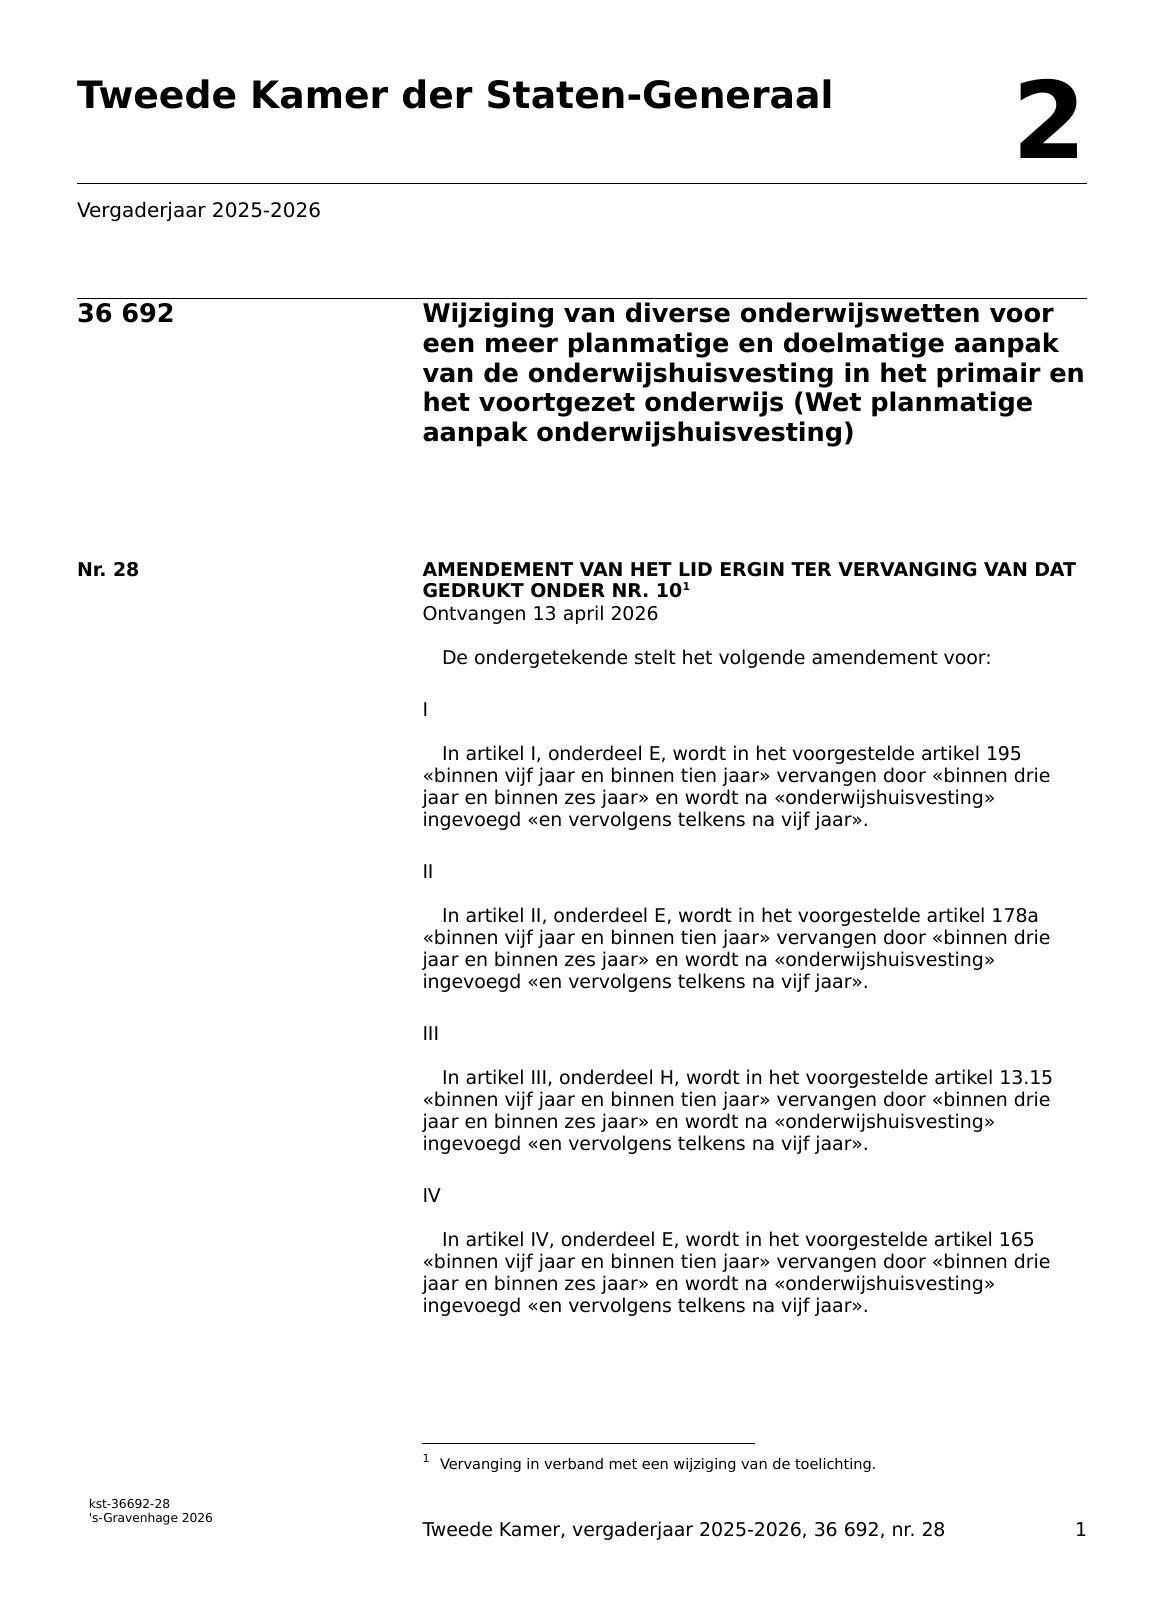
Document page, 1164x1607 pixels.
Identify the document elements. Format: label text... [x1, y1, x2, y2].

text 's-Gravenhage 2026 [88, 1511, 323, 1525]
text In artikel II, onderdeel E, wordt in het voorgestelde artikel 178a «binnen vijf jaar en binnen tien jaar» vervangen door «binnen drie jaar en binnen zes jaar» en wordt na «onderwijshuisvesting» ingevoegd «en vervolgens telkens na vijf jaar». [422, 905, 1087, 993]
text De ondergetekende stelt het volgende amendement voor: [422, 647, 1087, 668]
table_cell Vergaderjaar 2025-2026 [77, 184, 1087, 298]
text kst-36692-28 [88, 1497, 323, 1511]
text In artikel I, onderdeel E, wordt in het voorgestelde artikel 195 «binnen vijf jaar en binnen tien jaar» vervangen door «binnen drie jaar en binnen zes jaar» en wordt na «onderwijshuisvesting» ingevoegd «en vervolgens telkens na vijf jaar». [422, 743, 1087, 831]
table_header Tweede Kamer der Staten-Generaal [77, 59, 886, 183]
subtitle 36 692 Wijziging van diverse onderwijswetten voor een meer planmatige en doelmatige aanpak van de onderwijshuisvesting in het primair en het voortgezet onderwijs (Wet planmatige aanpak onderwijshuisvesting) [77, 299, 1087, 447]
subtitle I [422, 698, 1087, 721]
subtitle II [422, 861, 1087, 883]
subtitle Nr. 28 AMENDEMENT VAN HET LID ERGIN TER VERVANGING VAN DAT GEDRUKT ONDER NR. 10 [77, 558, 1087, 602]
text In artikel III, onderdeel H, wordt in het voorgestelde artikel 13.15 «binnen vijf jaar en binnen tien jaar» vervangen door «binnen drie jaar en binnen zes jaar» en wordt na «onderwijshuisvesting» ingevoegd «en vervolgens telkens na vijf jaar». [422, 1067, 1087, 1155]
subtitle IV [422, 1185, 1087, 1207]
text Ontvangen 13 april 2026 [422, 602, 1087, 624]
text In artikel IV, onderdeel E, wordt in het voorgestelde artikel 165 «binnen vijf jaar en binnen tien jaar» vervangen door «binnen drie jaar en binnen zes jaar» en wordt na «onderwijshuisvesting» ingevoegd «en vervolgens telkens na vijf jaar». [422, 1229, 1087, 1317]
subtitle III [422, 1023, 1087, 1045]
table_header 2 [886, 59, 1087, 183]
text Vervanging in verband met een wijziging van de toelichting. [422, 1452, 1087, 1474]
